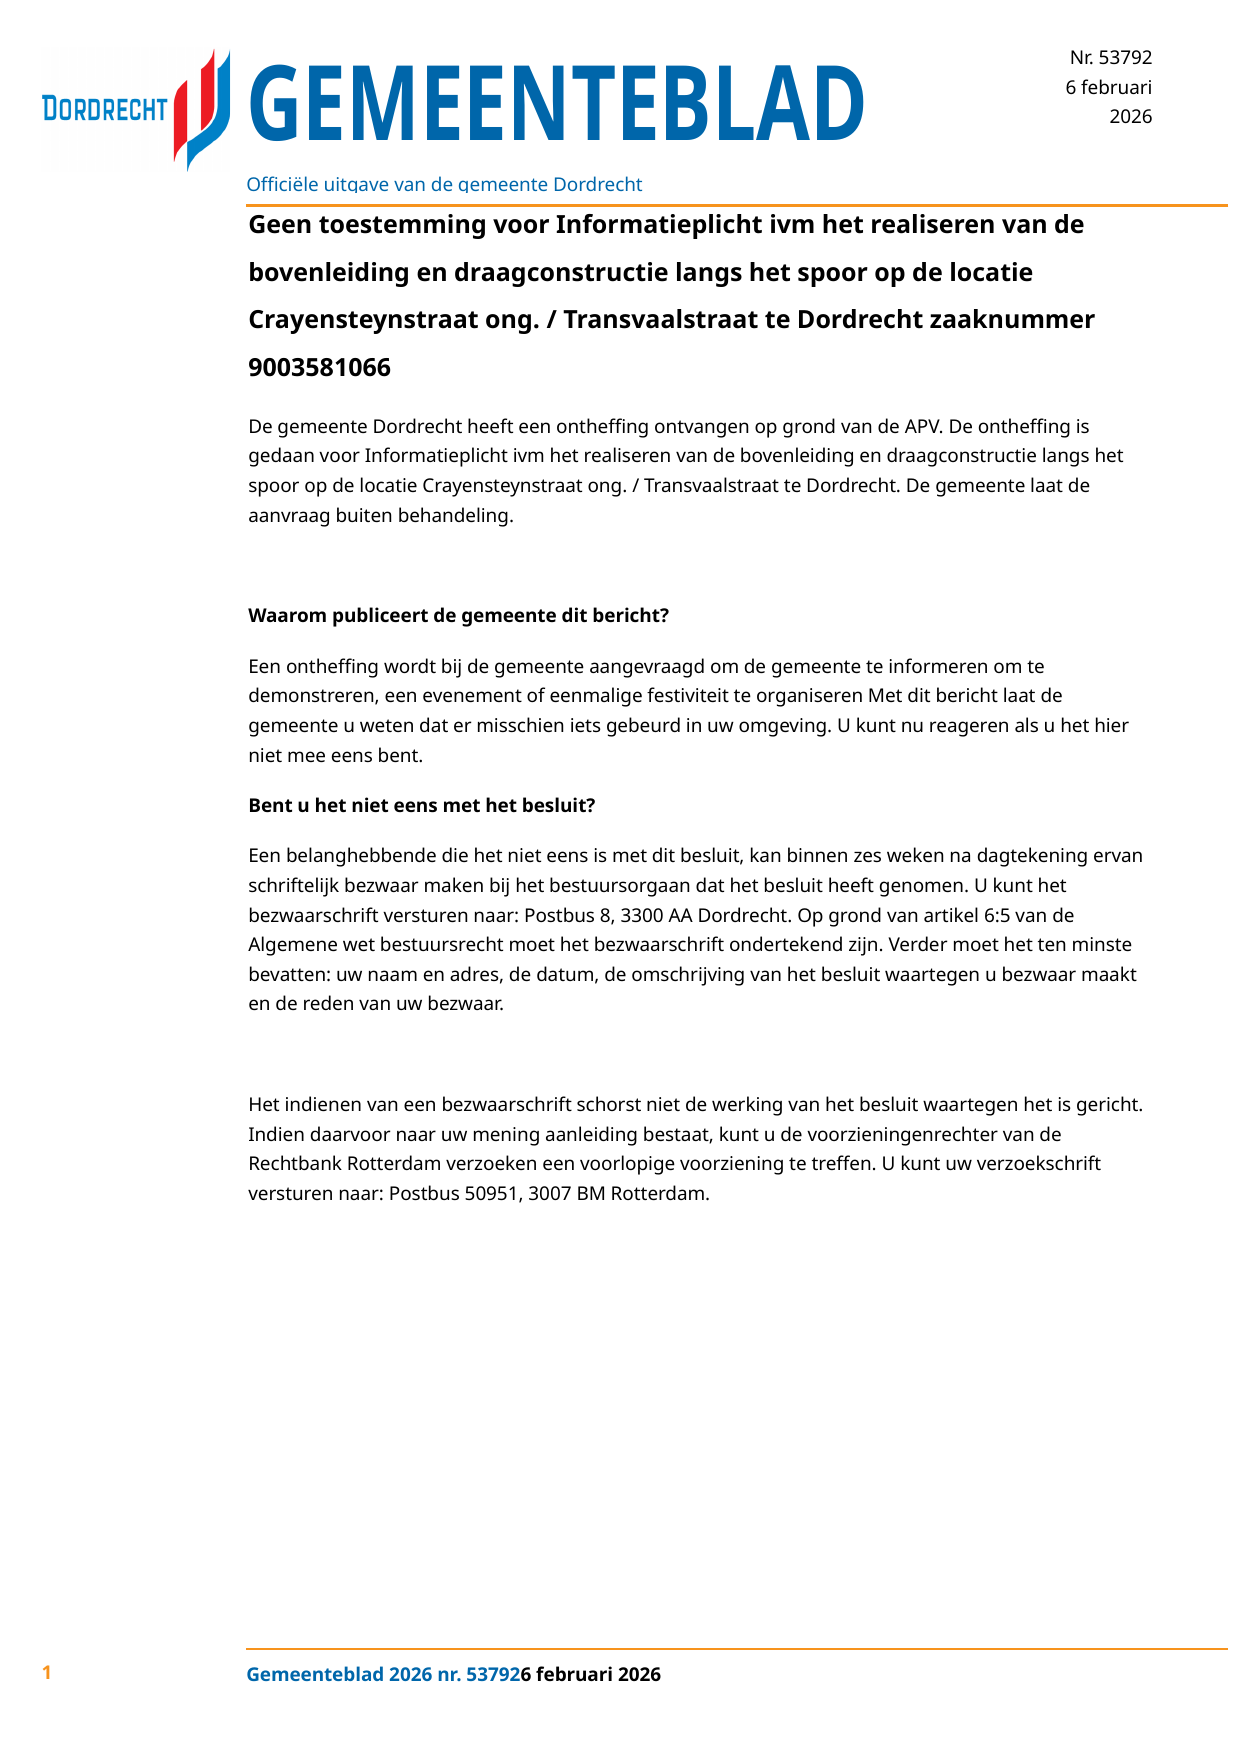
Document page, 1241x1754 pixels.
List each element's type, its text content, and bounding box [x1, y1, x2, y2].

text De gemeente Dordrecht heeft een ontheffing ontvangen op grond van de APV. De ontheffing is gedaan voor Informatieplicht ivm het realiseren van de bovenleiding en draagconstructie langs het spoor op de locatie Crayensteynstraat ong. / Transvaalstraat te Dordrecht. De gemeente laat de aanvraag buiten behandeling. [248, 413, 1152, 528]
text Waarom publiceert de gemeente dit bericht? [248, 603, 1152, 628]
picture [41, 47, 231, 172]
text Het indienen van een bezwaarschrift schorst niet de werking van het besluit waartegen het is gericht. Indien daarvoor naar uw mening aanleiding bestaat, kunt u de voorzieningenrechter van de Rechtbank Rotterdam verzoeken een voorlopige voorziening te treffen. U kunt uw verzoekschrift versturen naar: Postbus 50951, 3007 BM Rotterdam. [248, 1091, 1152, 1206]
text Bent u het niet eens met het besluit? [248, 792, 1152, 818]
text Een belanghebbende die het niet eens is met dit besluit, kan binnen zes weken na dagtekening ervan schriftelijk bezwaar maken bij het bestuursorgaan dat het besluit heeft genomen. U kunt het bezwaarschrift versturen naar: Postbus 8, 3300 AA Dordrecht. Op grond van artikel 6:5 van de Algemene wet bestuursrecht moet het bezwaarschrift ondertekend zijn. Verder moet het ten minste bevatten: uw naam en adres, de datum, de omschrijving van het besluit waartegen u bezwaar maakt en de reden van uw bezwaar. [248, 843, 1152, 1016]
text Een ontheffing wordt bij de gemeente aangevraagd om de gemeente te informeren om te demonstreren, een evenement of eenmalige festiviteit te organiseren Met dit bericht laat de gemeente u weten dat er misschien iets gebeurd in uw omgeving. U kunt nu reageren als u het hier niet mee eens bent. [248, 653, 1152, 768]
text Geen toestemming voor Informatieplicht ivm het realiseren van de bovenleiding en draagconstructie langs het spoor op de locatie Crayensteynstraat ong. / Transvaalstraat te Dordrecht zaaknummer 9003581066 [248, 207, 1152, 384]
